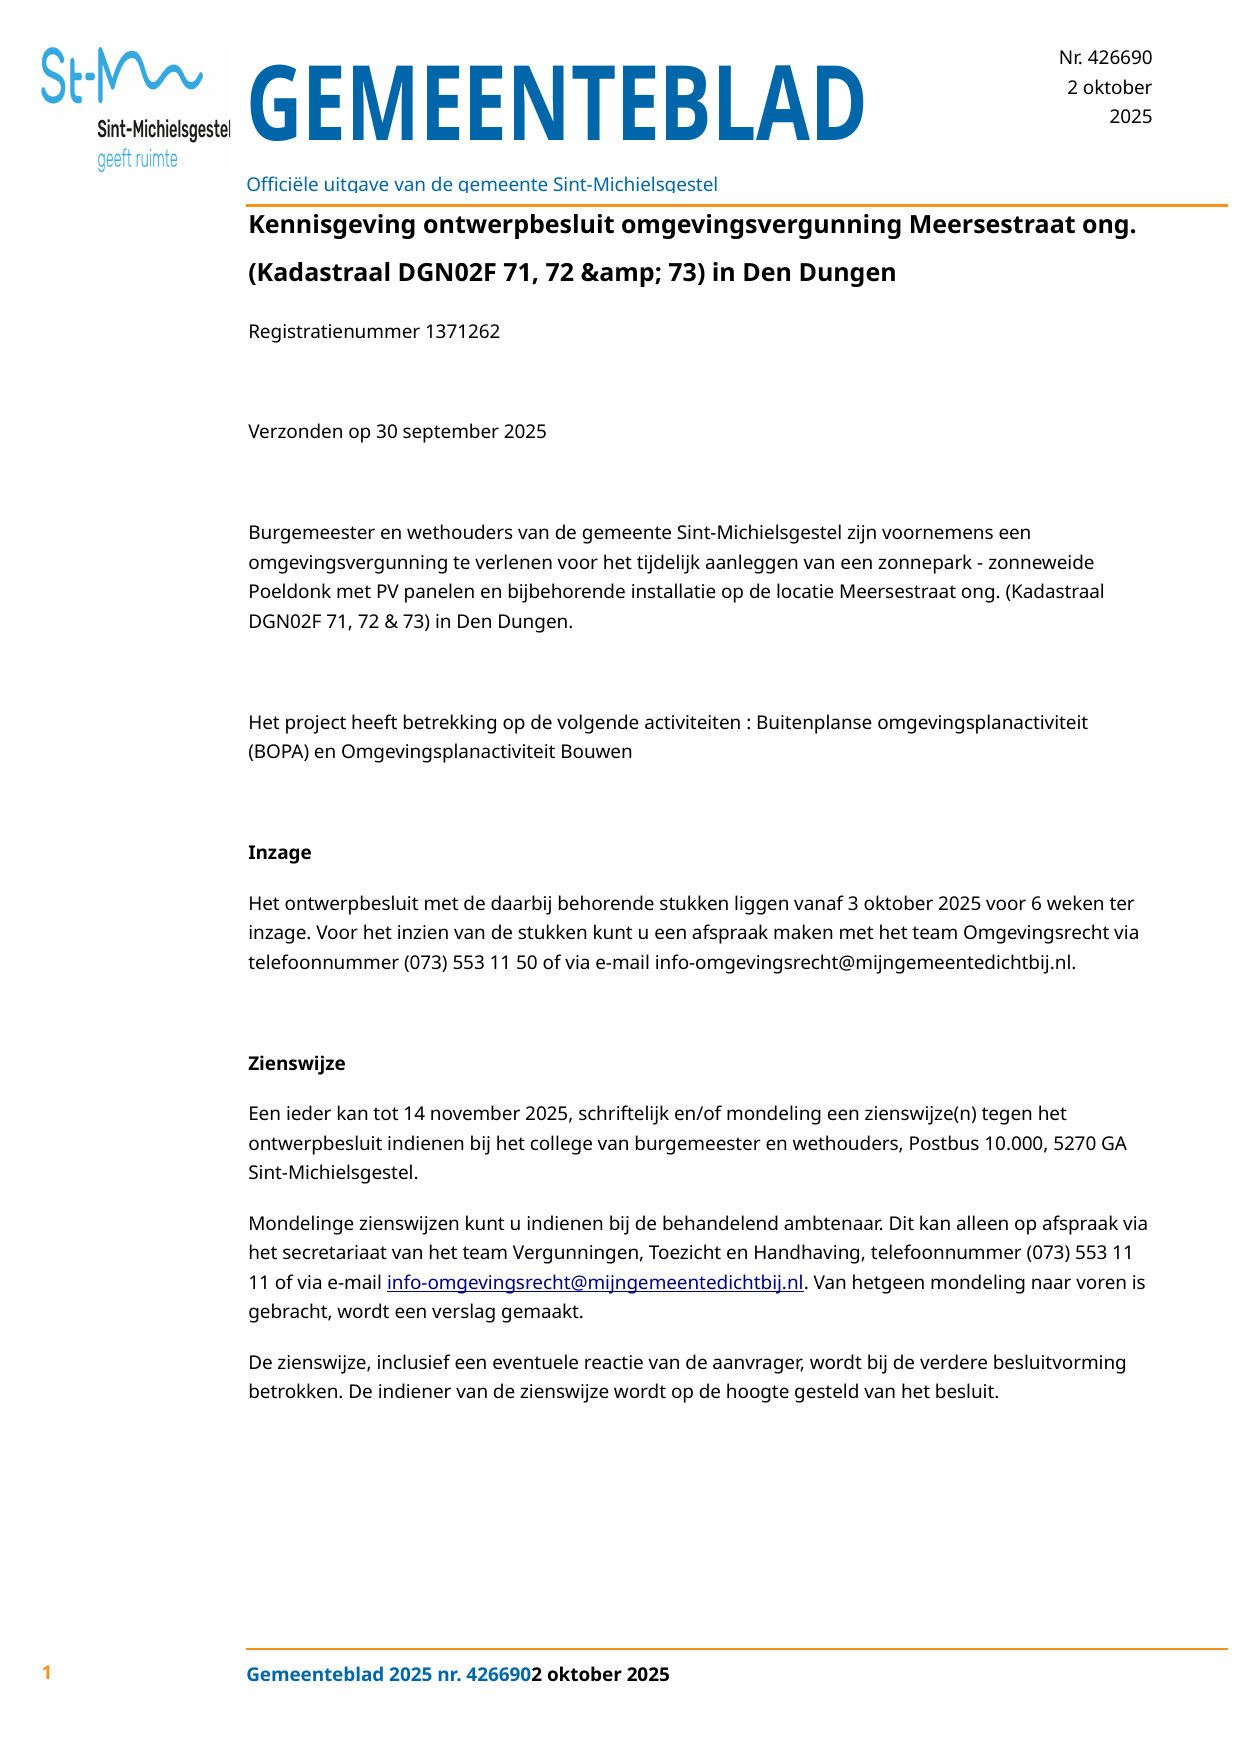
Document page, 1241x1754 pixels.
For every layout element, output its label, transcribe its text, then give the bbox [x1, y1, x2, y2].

text Het ontwerpbesluit met de daarbij behorende stukken liggen vanaf 3 oktober 2025 voor 6 weken ter inzage. Voor het inzien van de stukken kunt u een afspraak maken met het team Omgevingsrecht via telefoonnummer (073) 553 11 50 of via e-mail info-omgevingsrecht@mijngemeentedichtbij.nl. [248, 890, 1152, 975]
text Burgemeester en wethouders van de gemeente Sint-Michielsgestel zijn voornemens een omgevingsvergunning te verlenen voor het tijdelijk aanleggen van een zonnepark - zonneweide Poeldonk met PV panelen en bijbehorende installatie op de locatie Meersestraat ong. (Kadastraal DGN02F 71, 72 & 73) in Den Dungen. [248, 519, 1152, 634]
text Zienswijze [248, 1050, 1152, 1076]
text Mondelinge zienswijzen kunt u indienen bij de behandelend ambtenaar. Dit kan alleen op afspraak via het secretariaat van het team Vergunningen, Toezicht en Handhaving, telefoonnummer (073) 553 11 11 of via e-mail info-omgevingsrecht@mijngemeentedichtbij.nl. Van hetgeen mondeling naar voren is gebracht, wordt een verslag gemaakt. [248, 1210, 1152, 1324]
text Kennisgeving ontwerpbesluit omgevingsvergunning Meersestraat ong. (Kadastraal DGN02F 71, 72 &amp; 73) in Den Dungen [248, 207, 1152, 288]
text Het project heeft betrekking op de volgende activiteiten : Buitenplanse omgevingsplanactiviteit (BOPA) en Omgevingsplanactiviteit Bouwen [248, 709, 1152, 764]
text Een ieder kan tot 14 november 2025, schriftelijk en/of mondeling een zienswijze(n) tegen het ontwerpbesluit indienen bij het college van burgemeester en wethouders, Postbus 10.000, 5270 GA Sint-Michielsgestel. [248, 1100, 1152, 1185]
text Inzage [248, 839, 1152, 865]
text Verzonden op 30 september 2025 [248, 419, 1152, 444]
text Registratienummer 1371262 [248, 318, 1152, 344]
text De zienswijze, inclusief een eventuele reactie van de aanvrager, wordt bij de verdere besluitvorming betrokken. De indiener van de zienswijze wordt op de hoogte gesteld van het besluit. [248, 1349, 1152, 1404]
picture [41, 47, 231, 172]
